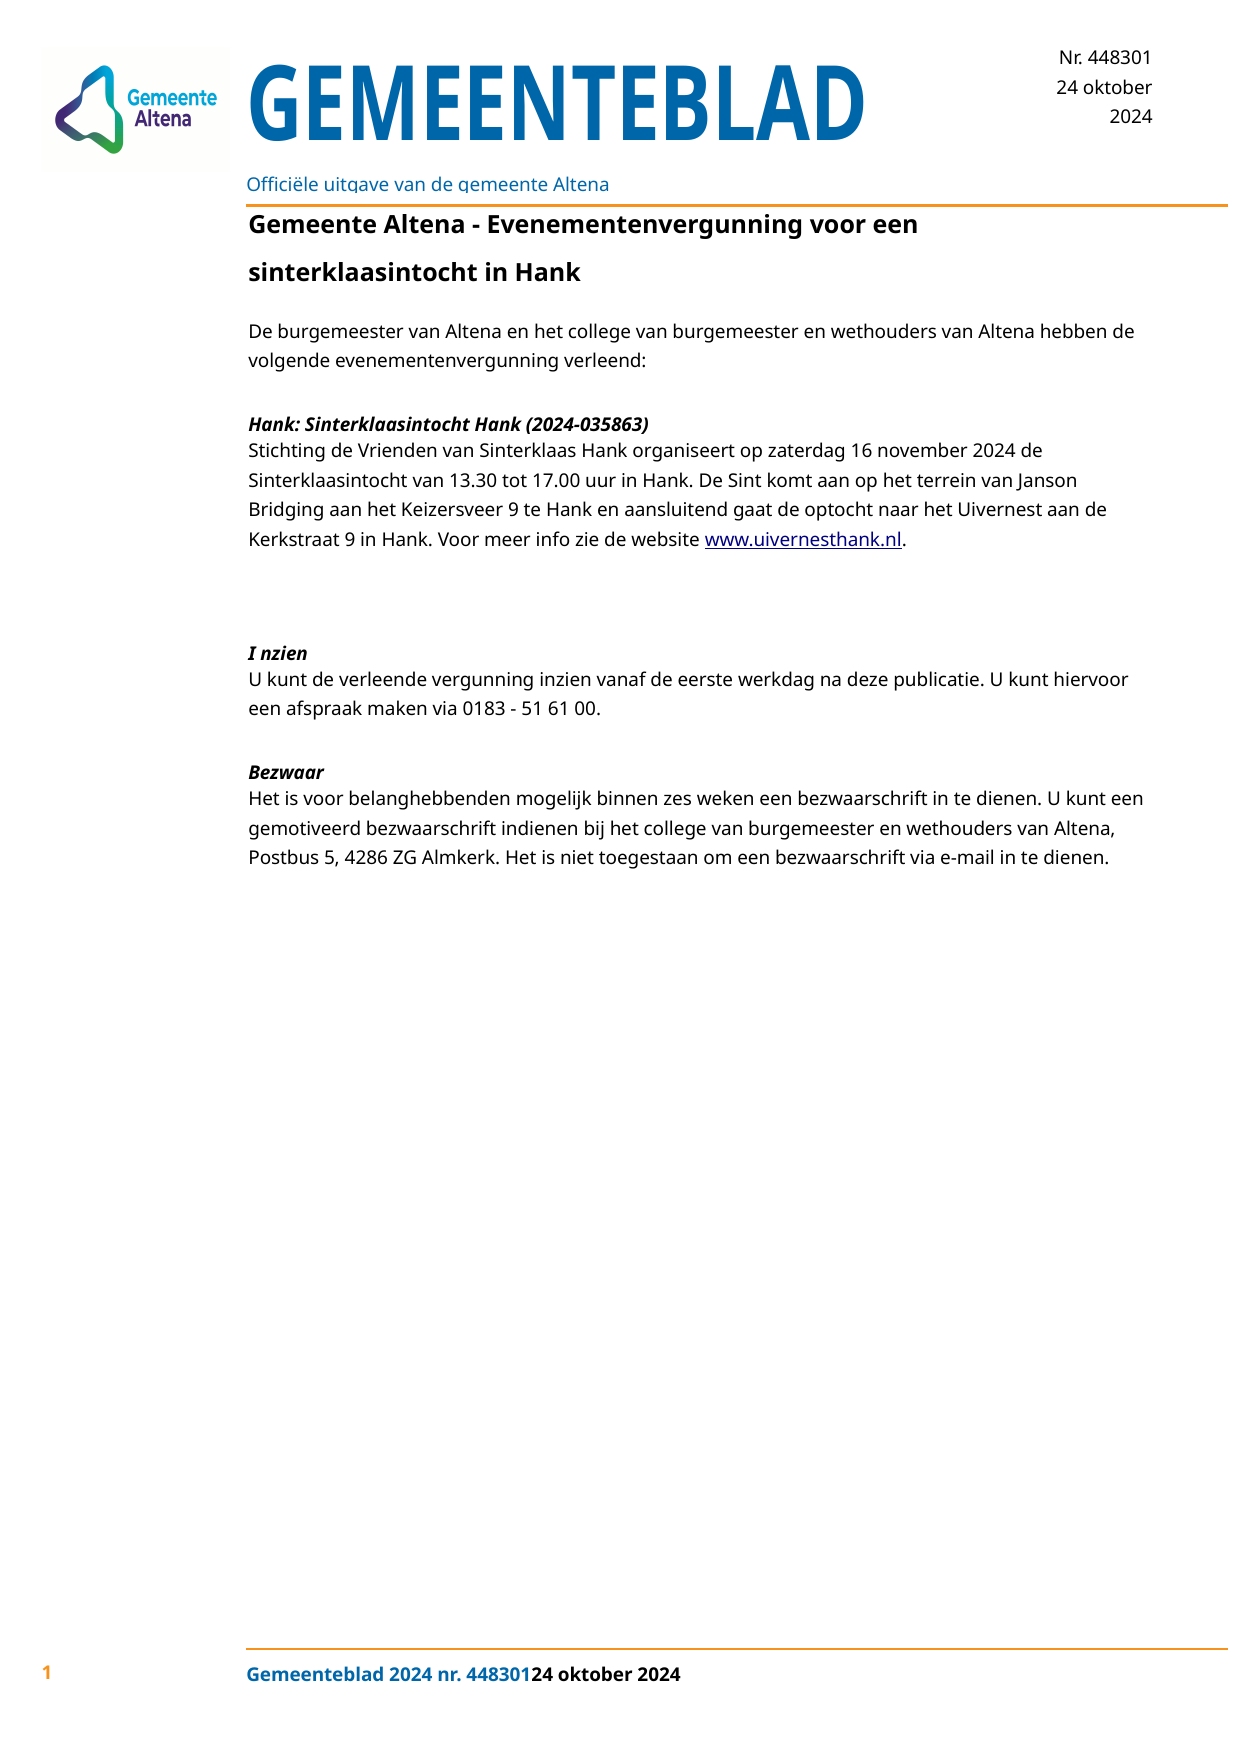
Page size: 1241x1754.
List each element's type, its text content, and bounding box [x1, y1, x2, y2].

text I nzien [248, 640, 1152, 666]
text Stichting de Vrienden van Sinterklaas Hank organiseert op zaterdag 16 november 2024 de Sinterklaasintocht van 13.30 tot 17.00 uur in Hank. De Sint komt aan op het terrein van Janson Bridging aan het Keizersveer 9 te Hank en aansluitend gaat de optocht naar het Uivernest aan de Kerkstraat 9 in Hank. Voor meer info zie de website www.uivernesthank.nl. [248, 437, 1152, 552]
text U kunt de verleende vergunning inzien vanaf de eerste werkdag na deze publicatie. U kunt hiervoor een afspraak maken via 0183 - 51 61 00. [248, 666, 1152, 721]
text Bezwaar [248, 759, 1152, 785]
text Gemeente Altena - Evenementenvergunning voor een sinterklaasintocht in Hank [248, 207, 1152, 288]
text De burgemeester van Altena en het college van burgemeester en wethouders van Altena hebben de volgende evenementenvergunning verleend: [248, 318, 1152, 373]
text Het is voor belanghebbenden mogelijk binnen zes weken een bezwaarschrift in te dienen. U kunt een gemotiveerd bezwaarschrift indienen bij het college van burgemeester en wethouders van Altena, Postbus 5, 4286 ZG Almkerk. Het is niet toegestaan om een bezwaarschrift via e-mail in te dienen. [248, 785, 1152, 870]
text Hank: Sinterklaasintocht Hank (2024-035863) [248, 411, 1152, 437]
picture [41, 47, 231, 172]
